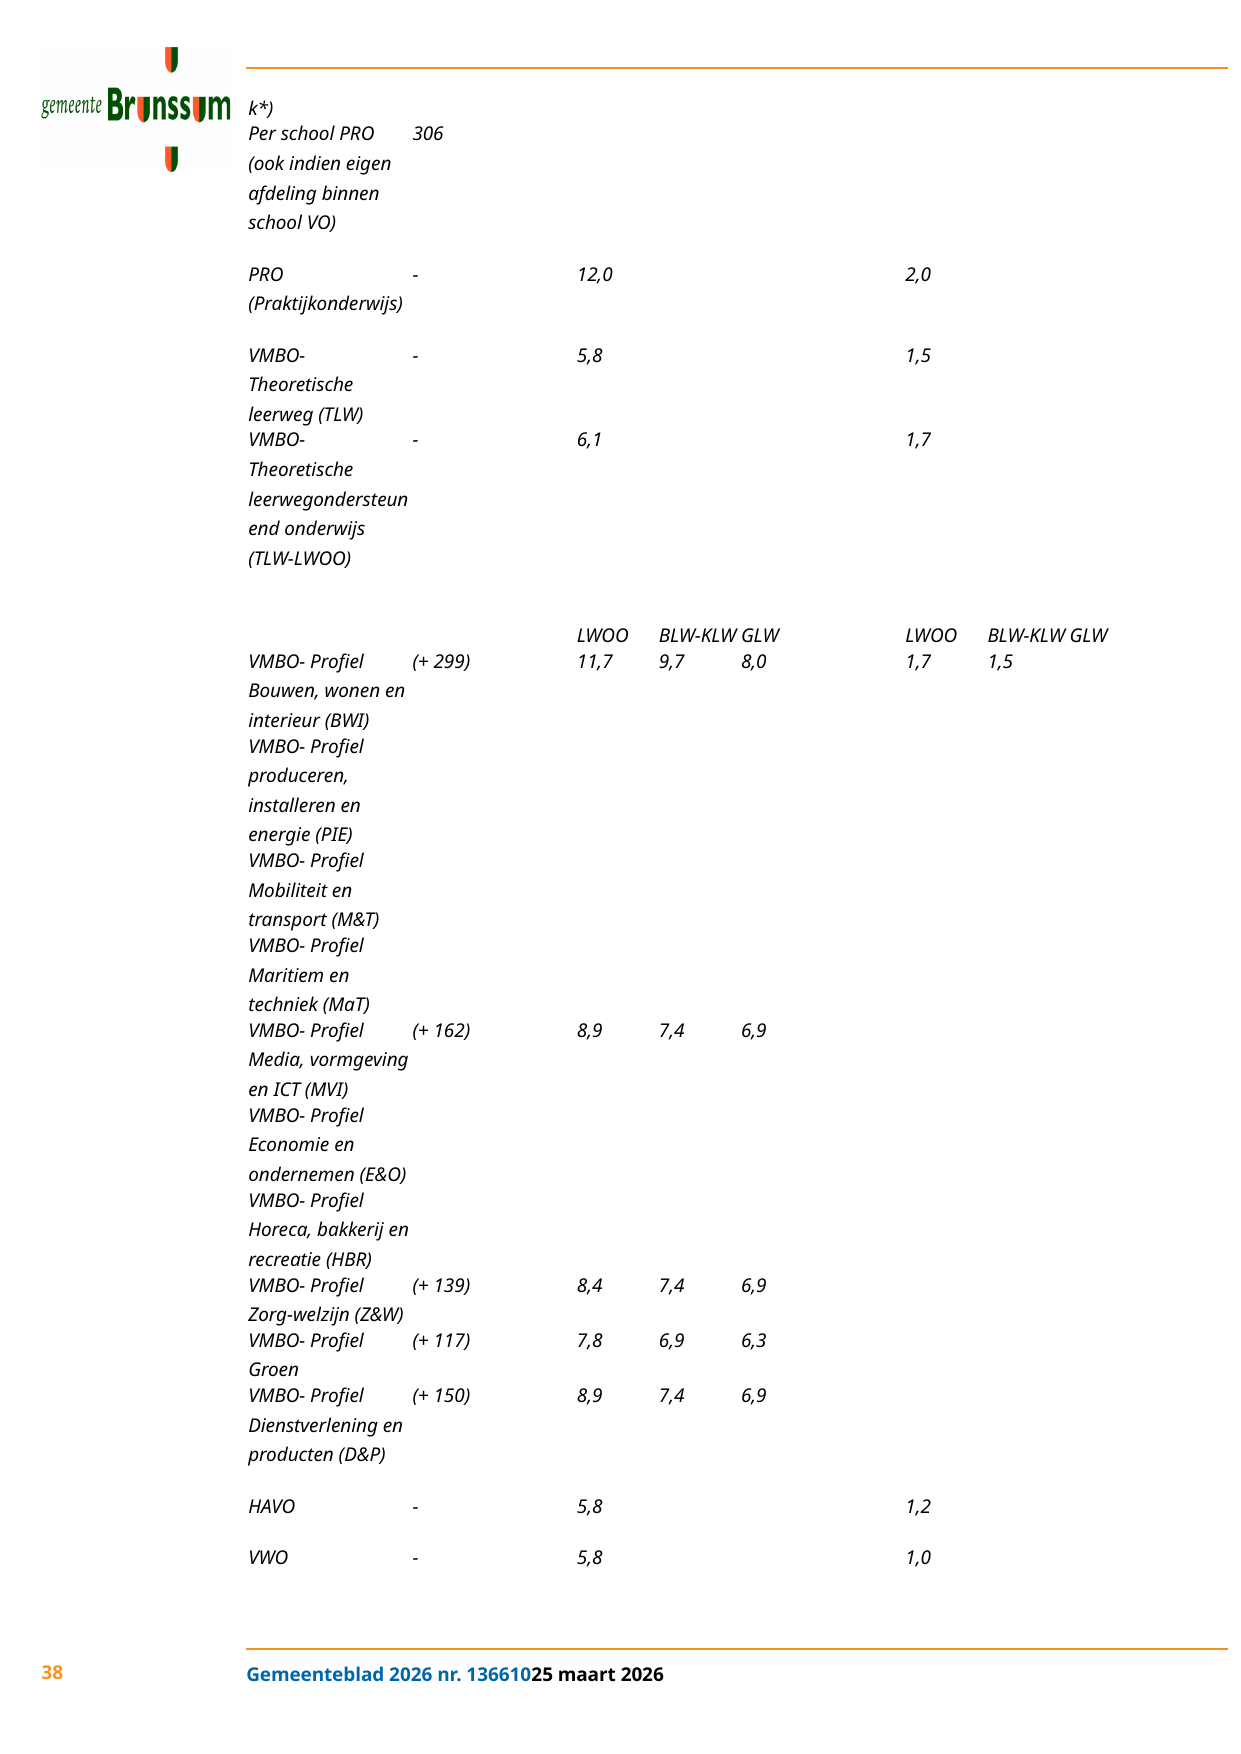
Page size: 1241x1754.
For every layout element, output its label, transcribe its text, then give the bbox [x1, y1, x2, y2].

table_cell [494, 95, 577, 121]
table_cell [494, 261, 577, 316]
table_cell 6,3 [741, 1327, 823, 1382]
table_cell 12,0 [577, 261, 823, 316]
table_cell [823, 1467, 905, 1493]
table_cell [494, 235, 577, 261]
table_cell [905, 932, 987, 1017]
table_cell [494, 571, 577, 596]
table_cell 1,7 [905, 427, 1152, 571]
table_cell VMBO- Theoretische leerweg (TLW) [248, 342, 412, 427]
table_cell [659, 95, 741, 121]
table_cell [494, 596, 577, 622]
table_cell VMBO- Theoretische leerwegondersteunend onderwijs (TLW-LWOO) [248, 427, 412, 571]
table_cell [659, 1570, 741, 1596]
table_cell [659, 1519, 741, 1544]
table_cell LWOO [905, 622, 987, 648]
table_cell VMBO- Profiel Mobiliteit en transport (M&T) [248, 847, 412, 932]
table_cell 1,7 [905, 648, 987, 733]
table_cell [741, 1467, 823, 1493]
table_cell [659, 316, 741, 342]
table_cell [577, 95, 659, 121]
table_cell [823, 1327, 905, 1382]
table_cell [412, 1102, 494, 1187]
table_cell [987, 733, 1152, 847]
table_cell [412, 235, 494, 261]
table_cell [248, 1519, 412, 1544]
table_cell [1069, 316, 1152, 342]
table_cell [494, 1519, 577, 1544]
table_cell 306 [412, 121, 494, 235]
table_cell [905, 1570, 987, 1596]
table_cell (+ 117) [412, 1327, 494, 1382]
table_cell [412, 1467, 494, 1493]
table_cell [741, 571, 823, 596]
table_cell [987, 95, 1069, 121]
table_cell [905, 235, 987, 261]
table_cell [248, 316, 412, 342]
table_cell [987, 932, 1152, 1017]
table_cell [577, 733, 659, 847]
table_cell [659, 733, 741, 847]
table_cell [494, 316, 577, 342]
table_cell [494, 1467, 577, 1493]
table_cell 7,8 [577, 1327, 659, 1382]
table_cell [659, 1102, 741, 1187]
table_cell k*) [248, 95, 412, 121]
table_cell 9,7 [659, 648, 741, 733]
table_cell - [412, 342, 494, 427]
table_cell [905, 316, 987, 342]
table_cell [577, 1519, 659, 1544]
table_cell [987, 1519, 1069, 1544]
table_cell [248, 235, 412, 261]
table_cell VWO [248, 1545, 412, 1570]
table_cell [659, 121, 741, 235]
table_cell [987, 235, 1069, 261]
table_cell [1069, 235, 1152, 261]
table_cell LWOO [577, 622, 659, 648]
table_cell - [412, 1545, 494, 1570]
table_cell [494, 932, 577, 1017]
table_cell [659, 932, 741, 1017]
table_cell [659, 1187, 741, 1272]
table_cell [412, 1570, 494, 1596]
table_cell [248, 571, 412, 596]
table_cell [412, 733, 494, 847]
table_cell [741, 596, 823, 622]
table_cell VMBO- Profiel Horeca, bakkerij en recreatie (HBR) [248, 1187, 412, 1272]
table_cell [494, 427, 577, 571]
table_cell [659, 596, 741, 622]
table_cell 8,0 [741, 648, 823, 733]
table_cell [1069, 95, 1152, 121]
table_cell [987, 1187, 1152, 1272]
table_cell [741, 121, 823, 235]
table_cell [494, 648, 577, 733]
table_cell BLW-KLW [987, 622, 1069, 648]
table_cell [577, 847, 659, 932]
table_cell - [412, 261, 494, 316]
table_cell [248, 1570, 412, 1596]
table_cell [987, 1017, 1152, 1102]
table_cell (+ 299) [412, 648, 494, 733]
table_cell 8,4 [577, 1272, 659, 1327]
table_cell [823, 1570, 905, 1596]
table_cell [905, 1102, 987, 1187]
table_cell [412, 571, 494, 596]
table_cell 11,7 [577, 648, 659, 733]
table_cell [741, 1519, 823, 1544]
table_cell [494, 1570, 577, 1596]
table_cell VMBO- Profiel Zorg-welzijn (Z&W) [248, 1272, 412, 1327]
table_cell 1,5 [905, 342, 1152, 427]
table_cell - [412, 427, 494, 571]
table_cell 7,4 [659, 1017, 741, 1102]
table_cell [494, 847, 577, 932]
table_cell [823, 1017, 905, 1102]
table_cell [494, 622, 577, 648]
table_cell [412, 1187, 494, 1272]
table_cell [577, 596, 659, 622]
table_cell [577, 1570, 659, 1596]
table_cell [905, 95, 987, 121]
table_cell [494, 733, 577, 847]
table_cell [987, 316, 1069, 342]
table_cell [823, 733, 905, 847]
table_cell [1069, 596, 1152, 622]
table_cell [1069, 1467, 1152, 1493]
table_cell 6,9 [741, 1383, 823, 1467]
table_cell [412, 622, 494, 648]
table_cell (+ 139) [412, 1272, 494, 1327]
table_cell [905, 121, 987, 235]
table_cell 1,0 [905, 1545, 1152, 1570]
table_cell [494, 1327, 577, 1382]
table_cell [412, 1519, 494, 1544]
table_cell [659, 571, 741, 596]
table_cell [659, 235, 741, 261]
table_cell GLW [741, 622, 823, 648]
table_cell [741, 1187, 823, 1272]
table_cell [823, 1102, 905, 1187]
table_cell [494, 1017, 577, 1102]
table_cell [741, 847, 823, 932]
table_cell [1069, 1519, 1152, 1544]
table_cell [823, 571, 905, 596]
table_cell 8,9 [577, 1383, 659, 1467]
table_cell [248, 1467, 412, 1493]
table_cell [577, 1102, 659, 1187]
table_cell VMBO- Profiel Media, vormgeving en ICT (MVI) [248, 1017, 412, 1102]
table_cell [823, 235, 905, 261]
table_cell [823, 342, 905, 427]
table_cell [905, 1383, 987, 1467]
table_cell [494, 1272, 577, 1327]
table_cell [412, 596, 494, 622]
table_cell [823, 1187, 905, 1272]
table_cell [741, 1102, 823, 1187]
table_cell 7,4 [659, 1272, 741, 1327]
table_cell - [412, 1493, 494, 1519]
table_cell BLW-KLW [659, 622, 741, 648]
table_cell [905, 1017, 987, 1102]
table_cell [659, 1467, 741, 1493]
table_cell [741, 95, 823, 121]
table_cell [905, 1467, 987, 1493]
table_cell [412, 316, 494, 342]
table_cell [987, 1327, 1152, 1382]
table_cell [905, 733, 987, 847]
table_cell [741, 733, 823, 847]
table_cell [823, 261, 905, 316]
table_cell [494, 121, 577, 235]
table_cell [412, 847, 494, 932]
table_cell 5,8 [577, 342, 823, 427]
table_cell [823, 95, 905, 121]
table_cell [987, 1467, 1069, 1493]
table_cell [577, 121, 659, 235]
table_cell VMBO- Profiel Dienstverlening en producten (D&P) [248, 1383, 412, 1467]
table_cell VMBO- Profiel Economie en ondernemen (E&O) [248, 1102, 412, 1187]
table_cell [1069, 1570, 1152, 1596]
table_cell [412, 932, 494, 1017]
table_cell [905, 1187, 987, 1272]
table_cell [741, 1570, 823, 1596]
table_cell [577, 571, 659, 596]
table_cell [823, 932, 905, 1017]
table_cell [494, 1383, 577, 1467]
table_cell 6,1 [577, 427, 823, 571]
table_cell [577, 235, 659, 261]
table_cell [741, 235, 823, 261]
table_cell [577, 932, 659, 1017]
table_cell [823, 121, 905, 235]
table_cell 5,8 [577, 1545, 823, 1570]
table_cell GLW [1069, 622, 1152, 648]
table_cell [494, 342, 577, 427]
table_cell [823, 622, 905, 648]
table_cell VMBO- Profiel Maritiem en techniek (MaT) [248, 932, 412, 1017]
table_cell [823, 1493, 905, 1519]
table_cell [823, 847, 905, 932]
table_cell [987, 1570, 1069, 1596]
table_cell Per school PRO (ook indien eigen afdeling binnen school VO) [248, 121, 412, 235]
table_cell (+ 150) [412, 1383, 494, 1467]
table_cell 1,2 [905, 1493, 1152, 1519]
table_cell [905, 1519, 987, 1544]
table_cell VMBO- Profiel produceren, installeren en energie (PIE) [248, 733, 412, 847]
table_cell (+ 162) [412, 1017, 494, 1102]
table_cell 6,9 [741, 1272, 823, 1327]
table_cell [905, 1327, 987, 1382]
table_cell 5,8 [577, 1493, 823, 1519]
table_cell VMBO- Profiel Bouwen, wonen en interieur (BWI) [248, 648, 412, 733]
table_cell [823, 1545, 905, 1570]
table_cell PRO (Praktijkonderwijs) [248, 261, 412, 316]
table_cell [823, 316, 905, 342]
table_cell 6,9 [741, 1017, 823, 1102]
table_cell [741, 932, 823, 1017]
table_cell [577, 316, 659, 342]
table_cell [494, 1493, 577, 1519]
table_cell [905, 571, 987, 596]
table_cell VMBO- Profiel Groen [248, 1327, 412, 1382]
table_cell [577, 1187, 659, 1272]
table_cell [905, 596, 987, 622]
table_cell [494, 1102, 577, 1187]
table_cell [741, 316, 823, 342]
table_cell [823, 427, 905, 571]
table_cell [494, 1545, 577, 1570]
table_cell 7,4 [659, 1383, 741, 1467]
table_cell [823, 1272, 905, 1327]
table_cell [987, 1102, 1152, 1187]
table_cell [1069, 121, 1152, 235]
table_cell [823, 596, 905, 622]
table_cell [577, 1467, 659, 1493]
table_cell [1069, 571, 1152, 596]
table_cell [987, 1383, 1152, 1467]
table_cell [987, 847, 1152, 932]
table_cell [987, 571, 1069, 596]
table_cell [823, 1383, 905, 1467]
table_cell [987, 596, 1069, 622]
table_cell [823, 648, 905, 733]
table_cell 2,0 [905, 261, 1152, 316]
table_cell [987, 1272, 1152, 1327]
table_cell [412, 95, 494, 121]
table_cell 6,9 [659, 1327, 741, 1382]
picture [41, 47, 231, 172]
table_cell HAVO [248, 1493, 412, 1519]
table_cell [987, 121, 1069, 235]
table_cell [659, 847, 741, 932]
table_cell [248, 596, 412, 622]
table_cell [248, 622, 412, 648]
table_cell 8,9 [577, 1017, 659, 1102]
table_cell [905, 847, 987, 932]
table_cell [905, 1272, 987, 1327]
table_cell [494, 1187, 577, 1272]
table_cell [823, 1519, 905, 1544]
table_cell 1,5 [987, 648, 1152, 733]
